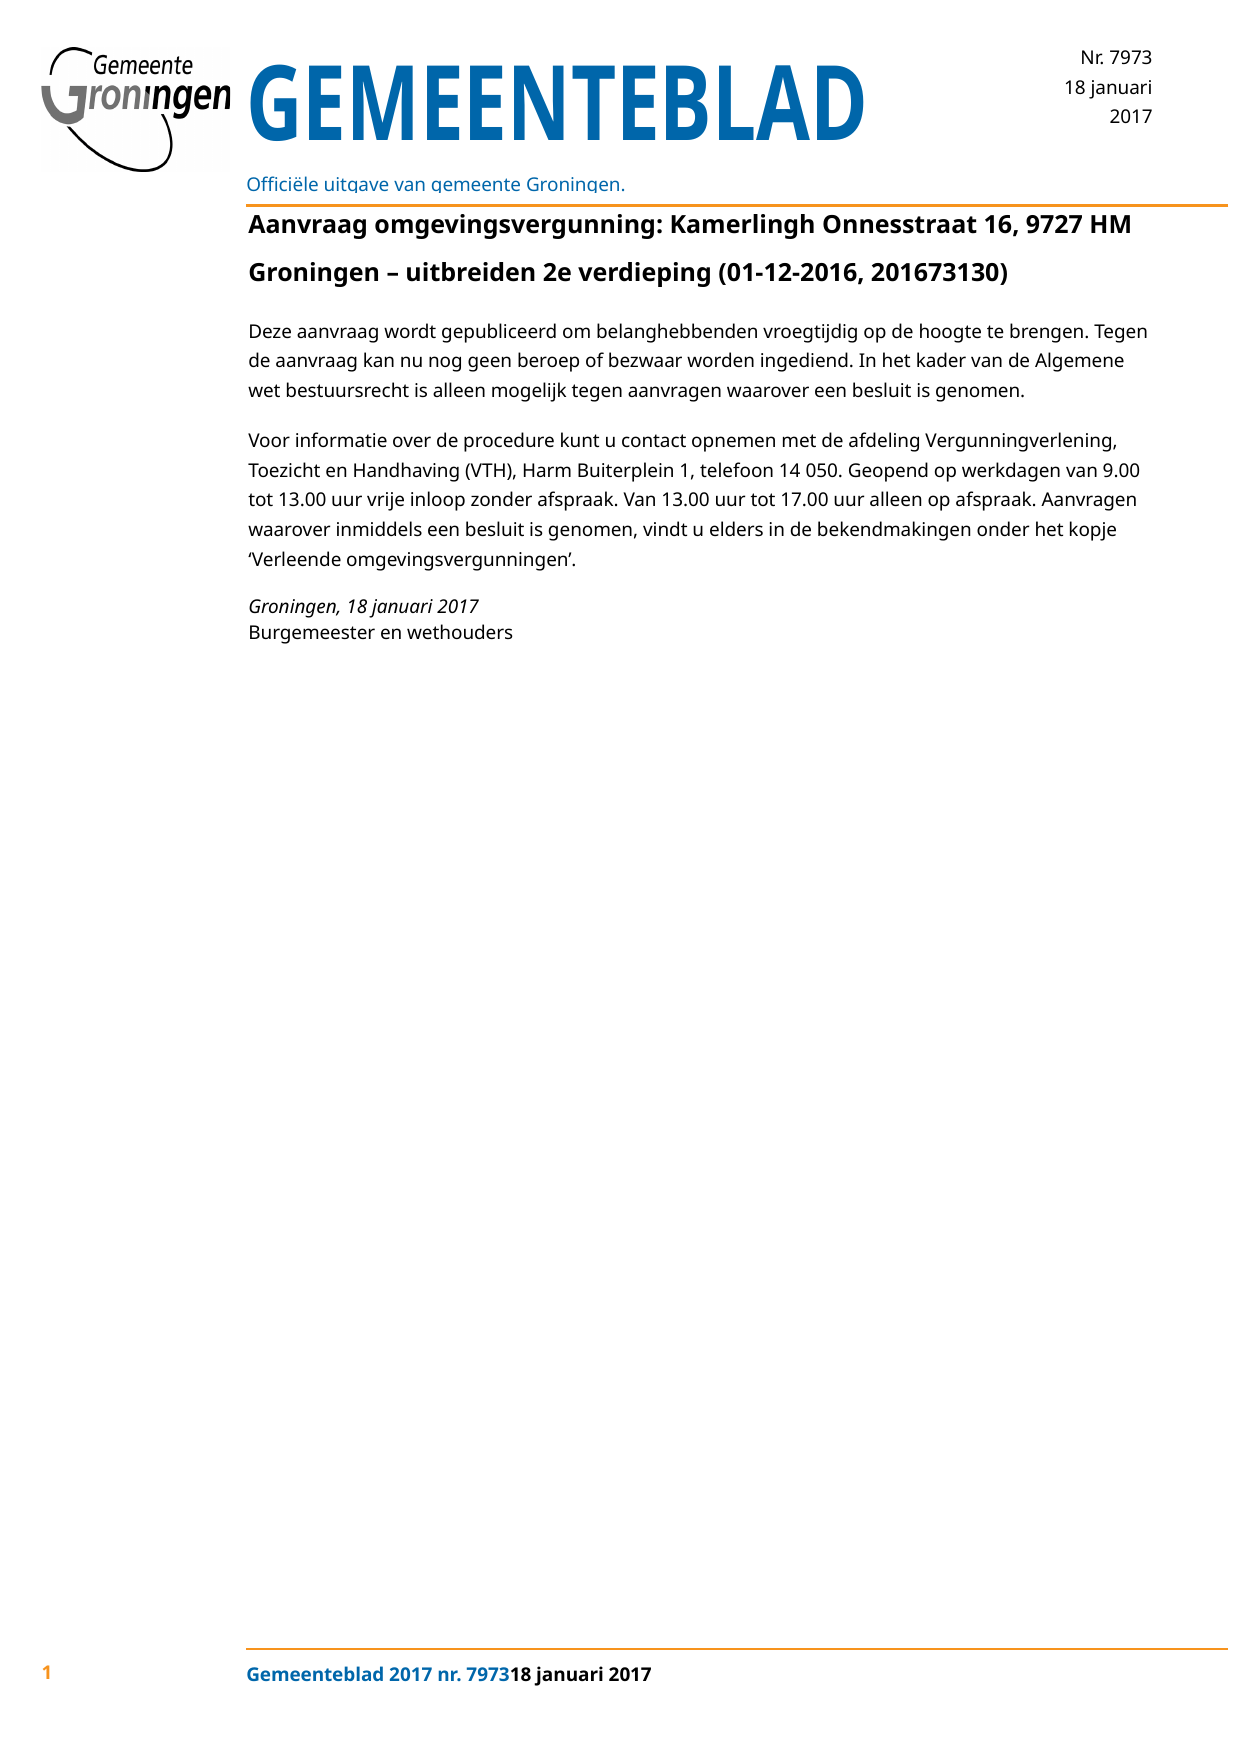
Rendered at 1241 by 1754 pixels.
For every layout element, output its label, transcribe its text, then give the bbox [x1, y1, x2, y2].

text Aanvraag omgevingsvergunning: Kamerlingh Onnesstraat 16, 9727 HM Groningen – uitbreiden 2e verdieping (01-12-2016, 201673130) [248, 207, 1152, 288]
text Groningen, 18 januari 2017 [248, 594, 1152, 619]
text Deze aanvraag wordt gepubliceerd om belanghebbenden vroegtijdig op de hoogte te brengen. Tegen de aanvraag kan nu nog geen beroep of bezwaar worden ingediend. In het kader van de Algemene wet bestuursrecht is alleen mogelijk tegen aanvragen waarover een besluit is genomen. [248, 318, 1152, 403]
text Voor informatie over de procedure kunt u contact opnemen met de afdeling Vergunningverlening, Toezicht en Handhaving (VTH), Harm Buiterplein 1, telefoon 14 050. Geopend op werkdagen van 9.00 tot 13.00 uur vrije inloop zonder afspraak. Van 13.00 uur tot 17.00 uur alleen op afspraak. Aanvragen waarover inmiddels een besluit is genomen, vindt u elders in de bekendmakingen onder het kopje ‘Verleende omgevingsvergunningen’. [248, 427, 1152, 572]
picture [41, 47, 231, 172]
text Burgemeester en wethouders [248, 619, 1152, 645]
